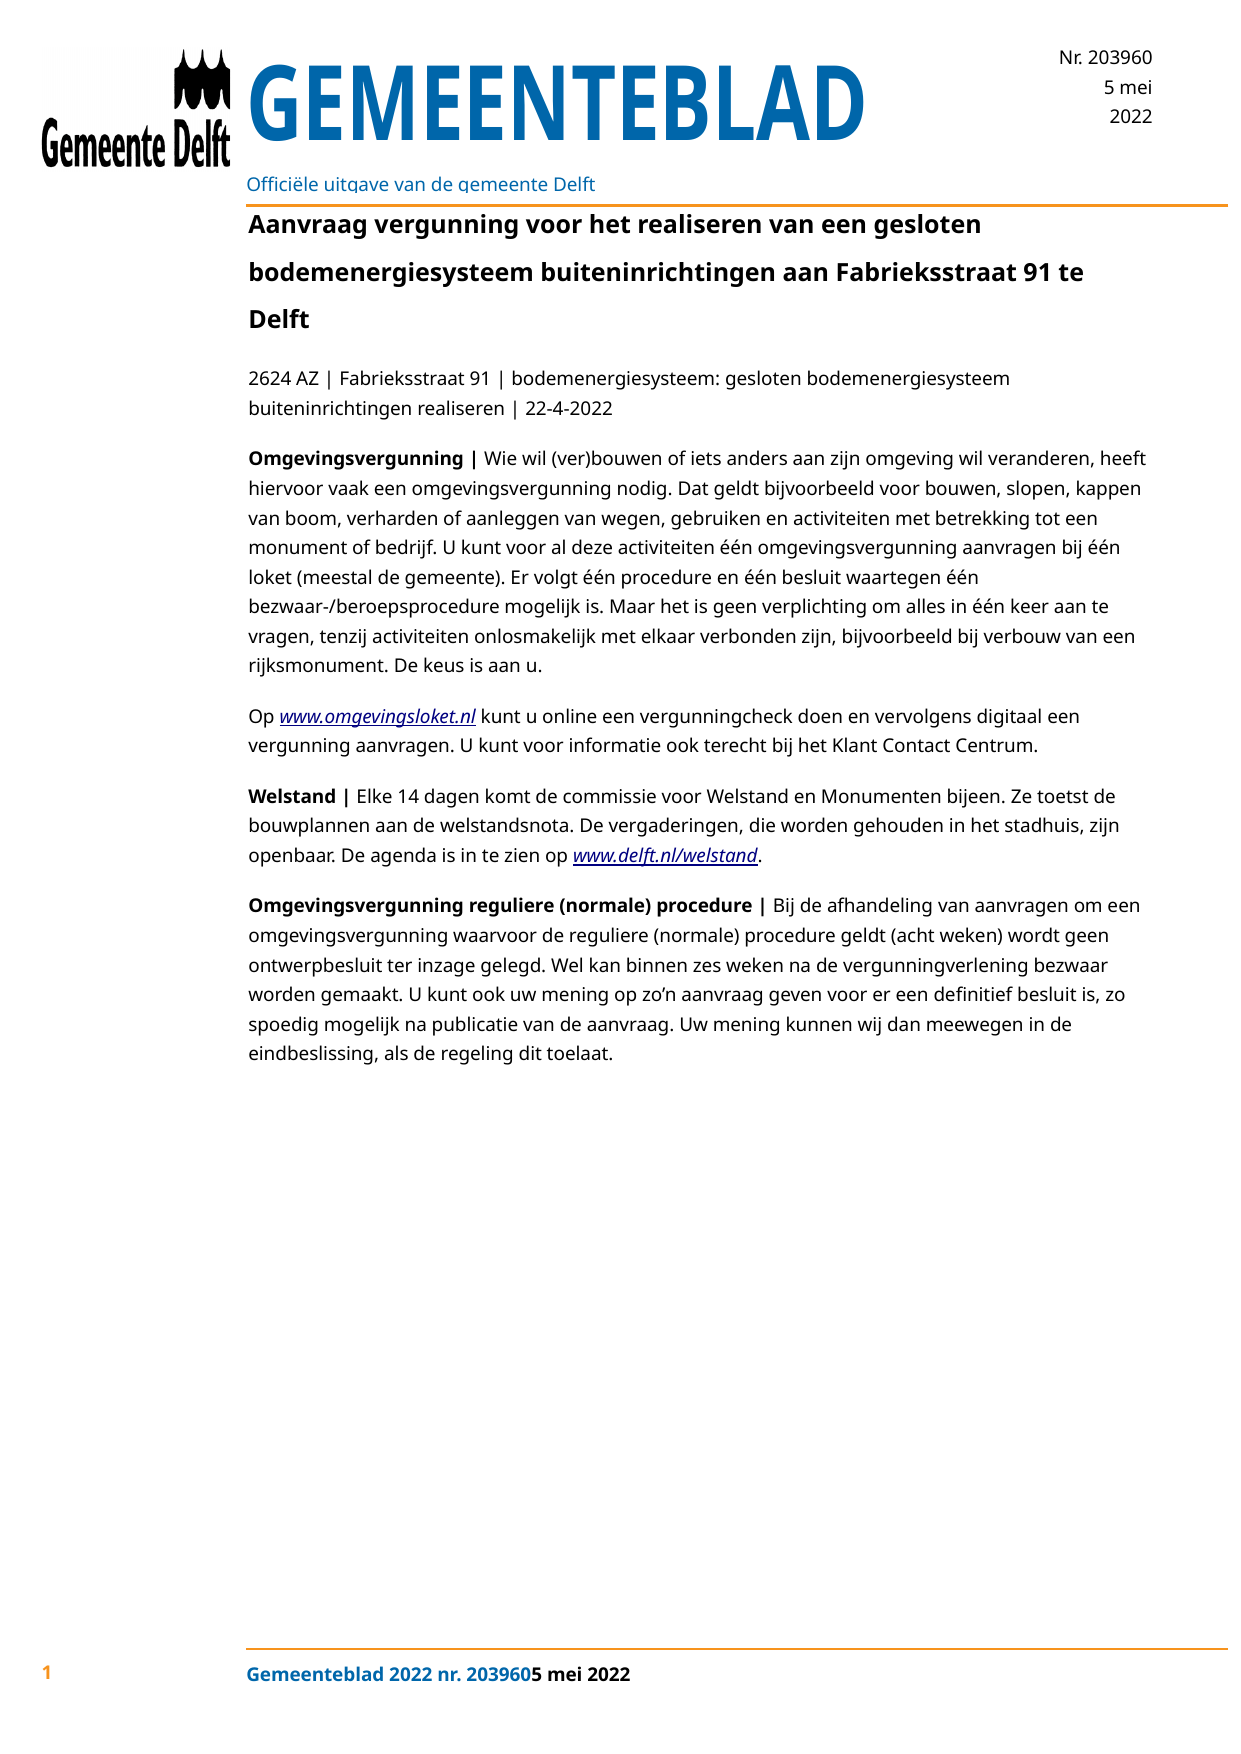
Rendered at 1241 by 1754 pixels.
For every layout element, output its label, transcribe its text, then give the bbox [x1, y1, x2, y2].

text Omgevingsvergunning reguliere (normale) procedure | Bij de afhandeling van aanvragen om een omgevingsvergunning waarvoor de reguliere (normale) procedure geldt (acht weken) wordt geen ontwerpbesluit ter inzage gelegd. Wel kan binnen zes weken na de vergunningverlening bezwaar worden gemaakt. U kunt ook uw mening op zo’n aanvraag geven voor er een definitief besluit is, zo spoedig mogelijk na publicatie van de aanvraag. Uw mening kunnen wij dan meewegen in de eindbeslissing, als de regeling dit toelaat. [248, 893, 1152, 1066]
text Omgevingsvergunning | Wie wil (ver)bouwen of iets anders aan zijn omgeving wil veranderen, heeft hiervoor vaak een omgevingsvergunning nodig. Dat geldt bijvoorbeeld voor bouwen, slopen, kappen van boom, verharden of aanleggen van wegen, gebruiken en activiteiten met betrekking tot een monument of bedrijf. U kunt voor al deze activiteiten één omgevingsvergunning aanvragen bij één loket (meestal de gemeente). Er volgt één procedure en één besluit waartegen één bezwaar-/beroepsprocedure mogelijk is. Maar het is geen verplichting om alles in één keer aan te vragen, tenzij activiteiten onlosmakelijk met elkaar verbonden zijn, bijvoorbeeld bij verbouw van een rijksmonument. De keus is aan u. [248, 446, 1152, 678]
text Op www.omgevingsloket.nl kunt u online een vergunningcheck doen en vervolgens digitaal een vergunning aanvragen. U kunt voor informatie ook terecht bij het Klant Contact Centrum. [248, 703, 1152, 758]
text 2624 AZ | Fabrieksstraat 91 | bodemenergiesysteem: gesloten bodemenergiesysteem buiteninrichtingen realiseren | 22-4-2022 [248, 366, 1152, 421]
picture [41, 47, 231, 172]
text Aanvraag vergunning voor het realiseren van een gesloten bodemenergiesysteem buiteninrichtingen aan Fabrieksstraat 91 te Delft [248, 207, 1152, 336]
text Welstand | Elke 14 dagen komt de commissie voor Welstand en Monumenten bijeen. Ze toetst de bouwplannen aan de welstandsnota. De vergaderingen, die worden gehouden in het stadhuis, zijn openbaar. De agenda is in te zien op www.delft.nl/welstand. [248, 783, 1152, 868]
